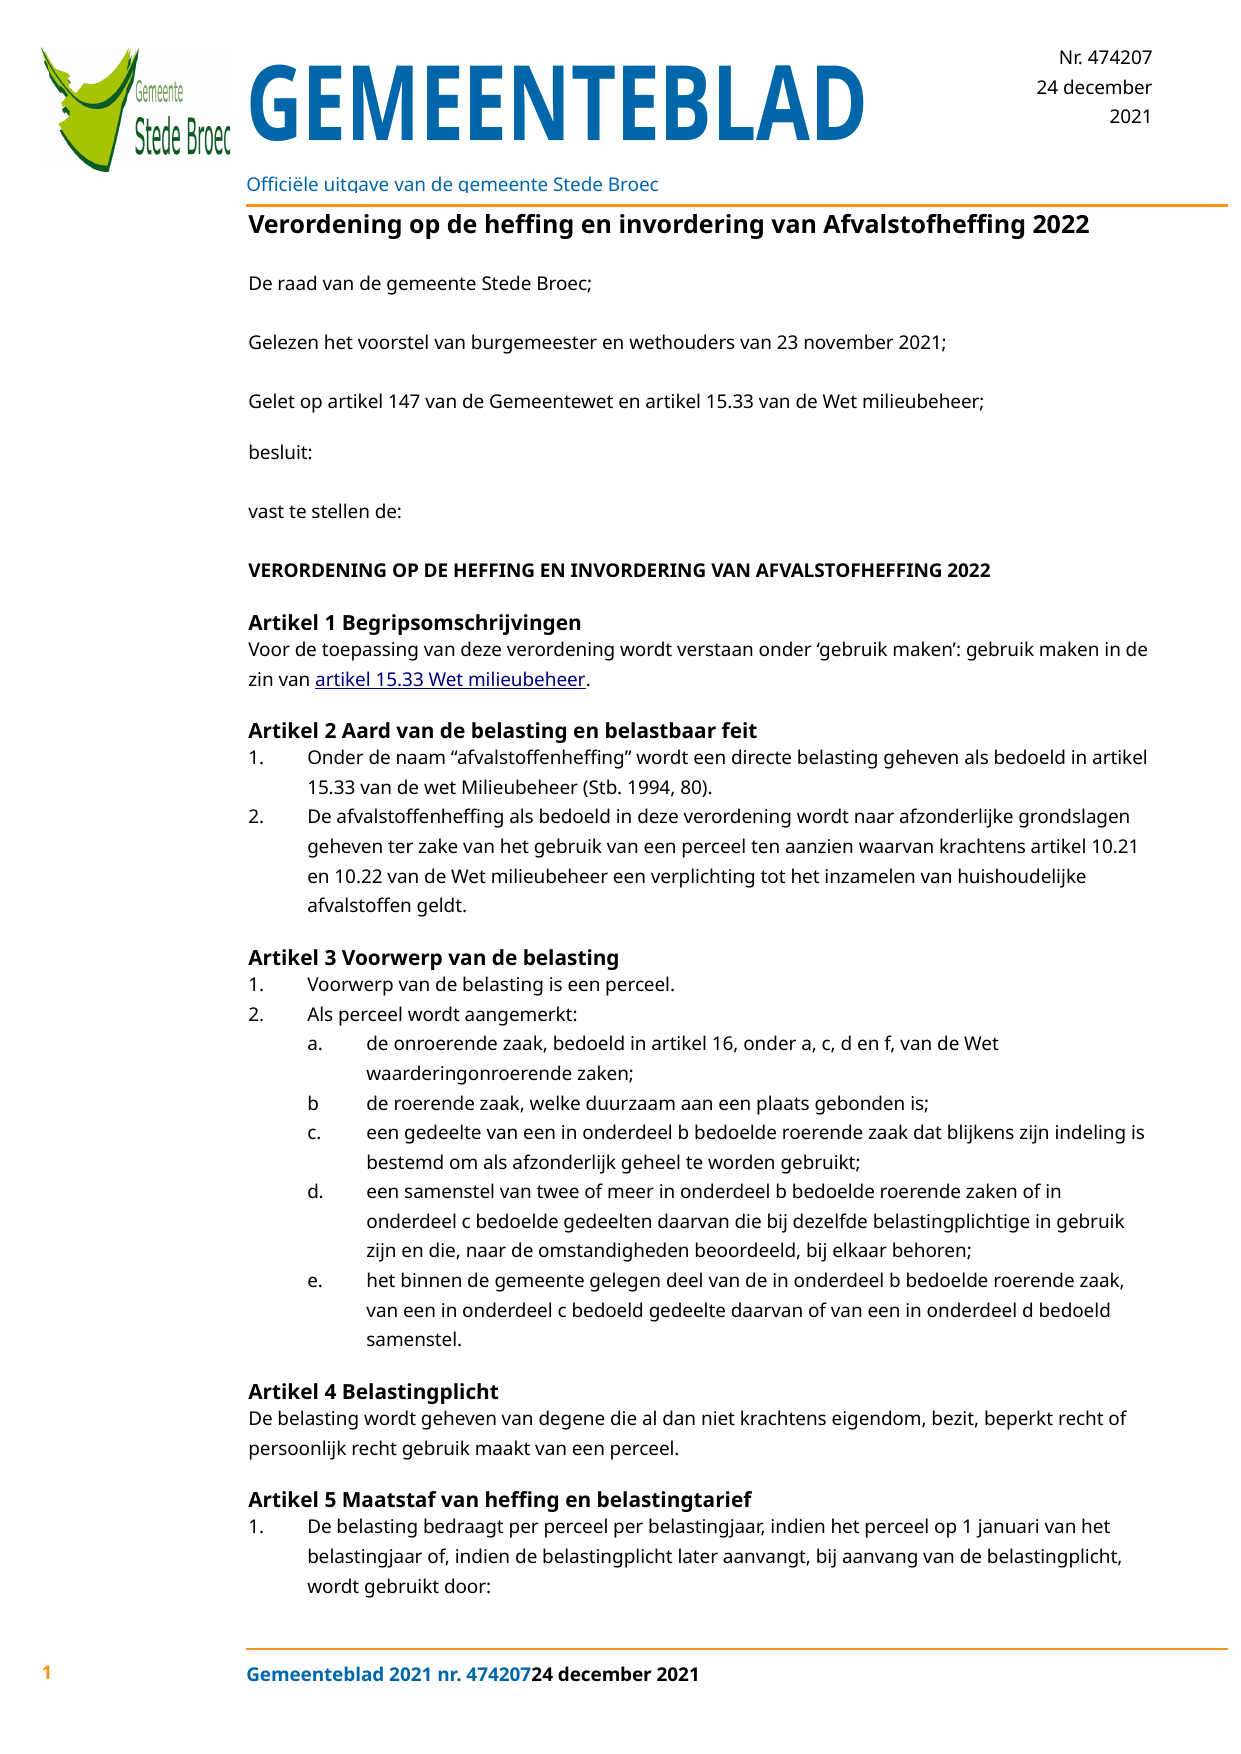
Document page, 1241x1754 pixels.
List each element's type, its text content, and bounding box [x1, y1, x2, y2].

text Verordening op de heffing en invordering van Afvalstofheffing 2022 [248, 207, 1152, 241]
text Artikel 1 Begripsomschrijvingen [248, 608, 1152, 636]
list Voorwerp van de belasting is een perceel. [248, 971, 1152, 997]
text VERORDENING OP DE HEFFING EN INVORDERING VAN AFVALSTOFHEFFING 2022 [248, 557, 1152, 583]
list De belasting bedraagt per perceel per belastingjaar, indien het perceel op 1 januari van het belastingjaar of, indien de belastingplicht later aanvangt, bij aanvang van de belastingplicht, wordt gebruikt door: [248, 1514, 1152, 1598]
list een gedeelte van een in onderdeel b bedoelde roerende zaak dat blijkens zijn indeling is bestemd om als afzonderlijk geheel te worden gebruikt; [307, 1119, 1152, 1174]
picture [41, 47, 231, 172]
text De raad van de gemeente Stede Broec; [248, 270, 1152, 296]
list De afvalstoffenheffing als bedoeld in deze verordening wordt naar afzonderlijke grondslagen geheven ter zake van het gebruik van een perceel ten aanzien waarvan krachtens artikel 10.21 en 10.22 van de Wet milieubeheer een verplichting tot het inzamelen van huishoudelijke afvalstoffen geldt. [248, 804, 1152, 918]
list een samenstel van twee of meer in onderdeel b bedoelde roerende zaken of in onderdeel c bedoelde gedeelten daarvan die bij dezelfde belastingplichtige in gebruik zijn en die, naar de omstandigheden beoordeeld, bij elkaar behoren; [307, 1178, 1152, 1263]
text vast te stellen de: [248, 498, 1152, 524]
list de onroerende zaak, bedoeld in artikel 16, onder a, c, d en f, van de Wet waarderingonroerende zaken; [307, 1031, 1152, 1086]
text besluit: [248, 439, 1152, 465]
text Artikel 2 Aard van de belasting en belastbaar feit [248, 716, 1152, 744]
list Als perceel wordt aangemerkt: [248, 1001, 1152, 1027]
text De belasting wordt geheven van degene die al dan niet krachtens eigendom, bezit, beperkt recht of persoonlijk recht gebruik maakt van een perceel. [248, 1405, 1152, 1461]
text Artikel 5 Maatstaf van heffing en belastingtarief [248, 1485, 1152, 1514]
text Gelezen het voorstel van burgemeester en wethouders van 23 november 2021; [248, 329, 1152, 355]
text Gelet op artikel 147 van de Gemeentewet en artikel 15.33 van de Wet milieubeheer; [248, 389, 1152, 414]
list Onder de naam “afvalstoffenheffing” wordt een directe belasting geheven als bedoeld in artikel 15.33 van de wet Milieubeheer (Stb. 1994, 80). [248, 744, 1152, 800]
text Artikel 3 Voorwerp van de belasting [248, 943, 1152, 971]
text Voor de toepassing van deze verordening wordt verstaan onder ‘gebruik maken’: gebruik maken in de zin van artikel 15.33 Wet milieubeheer. [248, 636, 1152, 691]
text Artikel 4 Belastingplicht [248, 1377, 1152, 1405]
list het binnen de gemeente gelegen deel van de in onderdeel b bedoelde roerende zaak, van een in onderdeel c bedoeld gedeelte daarvan of van een in onderdeel d bedoeld samenstel. [307, 1267, 1152, 1352]
list de roerende zaak, welke duurzaam aan een plaats gebonden is; [307, 1090, 1152, 1115]
